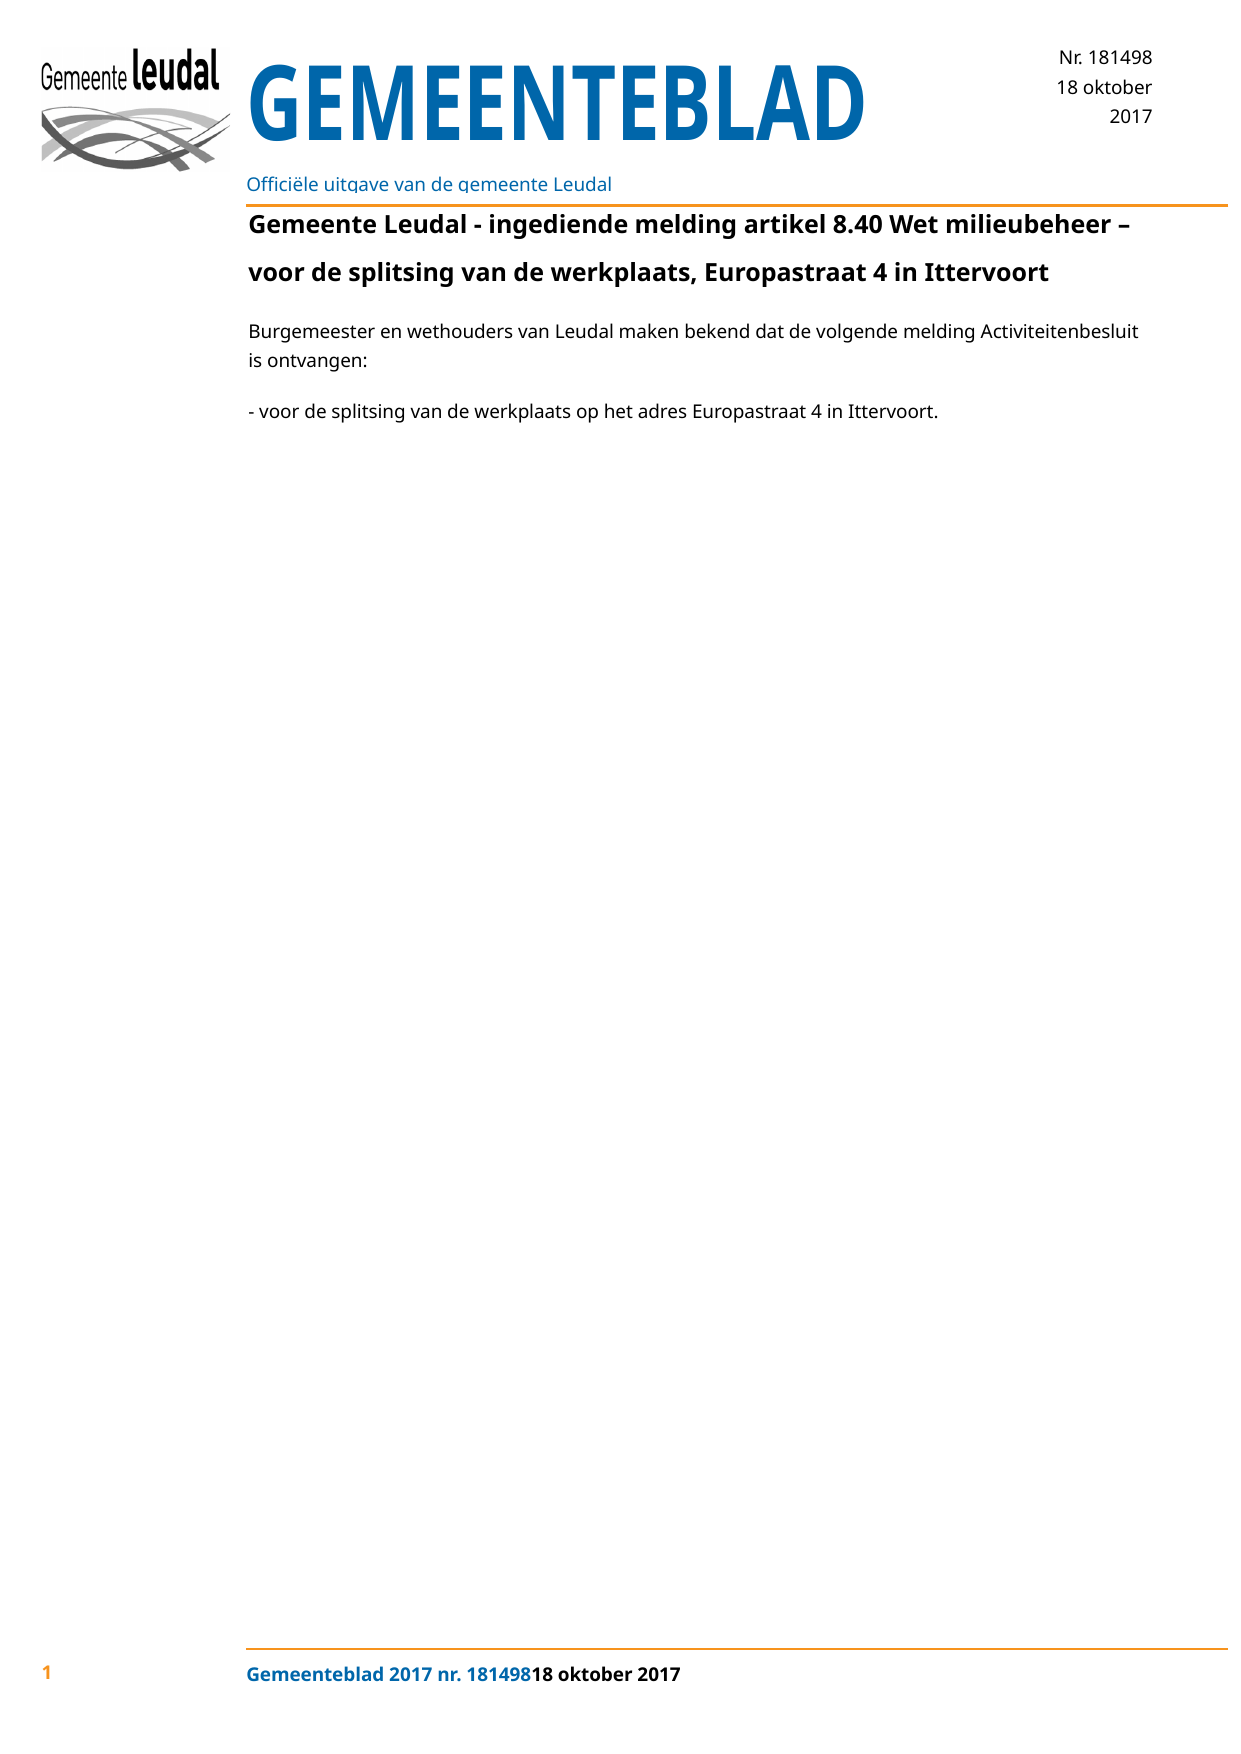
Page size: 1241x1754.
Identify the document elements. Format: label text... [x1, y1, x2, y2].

picture [41, 47, 231, 172]
text Gemeente Leudal - ingediende melding artikel 8.40 Wet milieubeheer – voor de splitsing van de werkplaats, Europastraat 4 in Ittervoort [248, 207, 1152, 288]
text Burgemeester en wethouders van Leudal maken bekend dat de volgende melding Activiteitenbesluit is ontvangen: [248, 318, 1152, 373]
text - voor de splitsing van de werkplaats op het adres Europastraat 4 in Ittervoort. [248, 398, 1152, 424]
